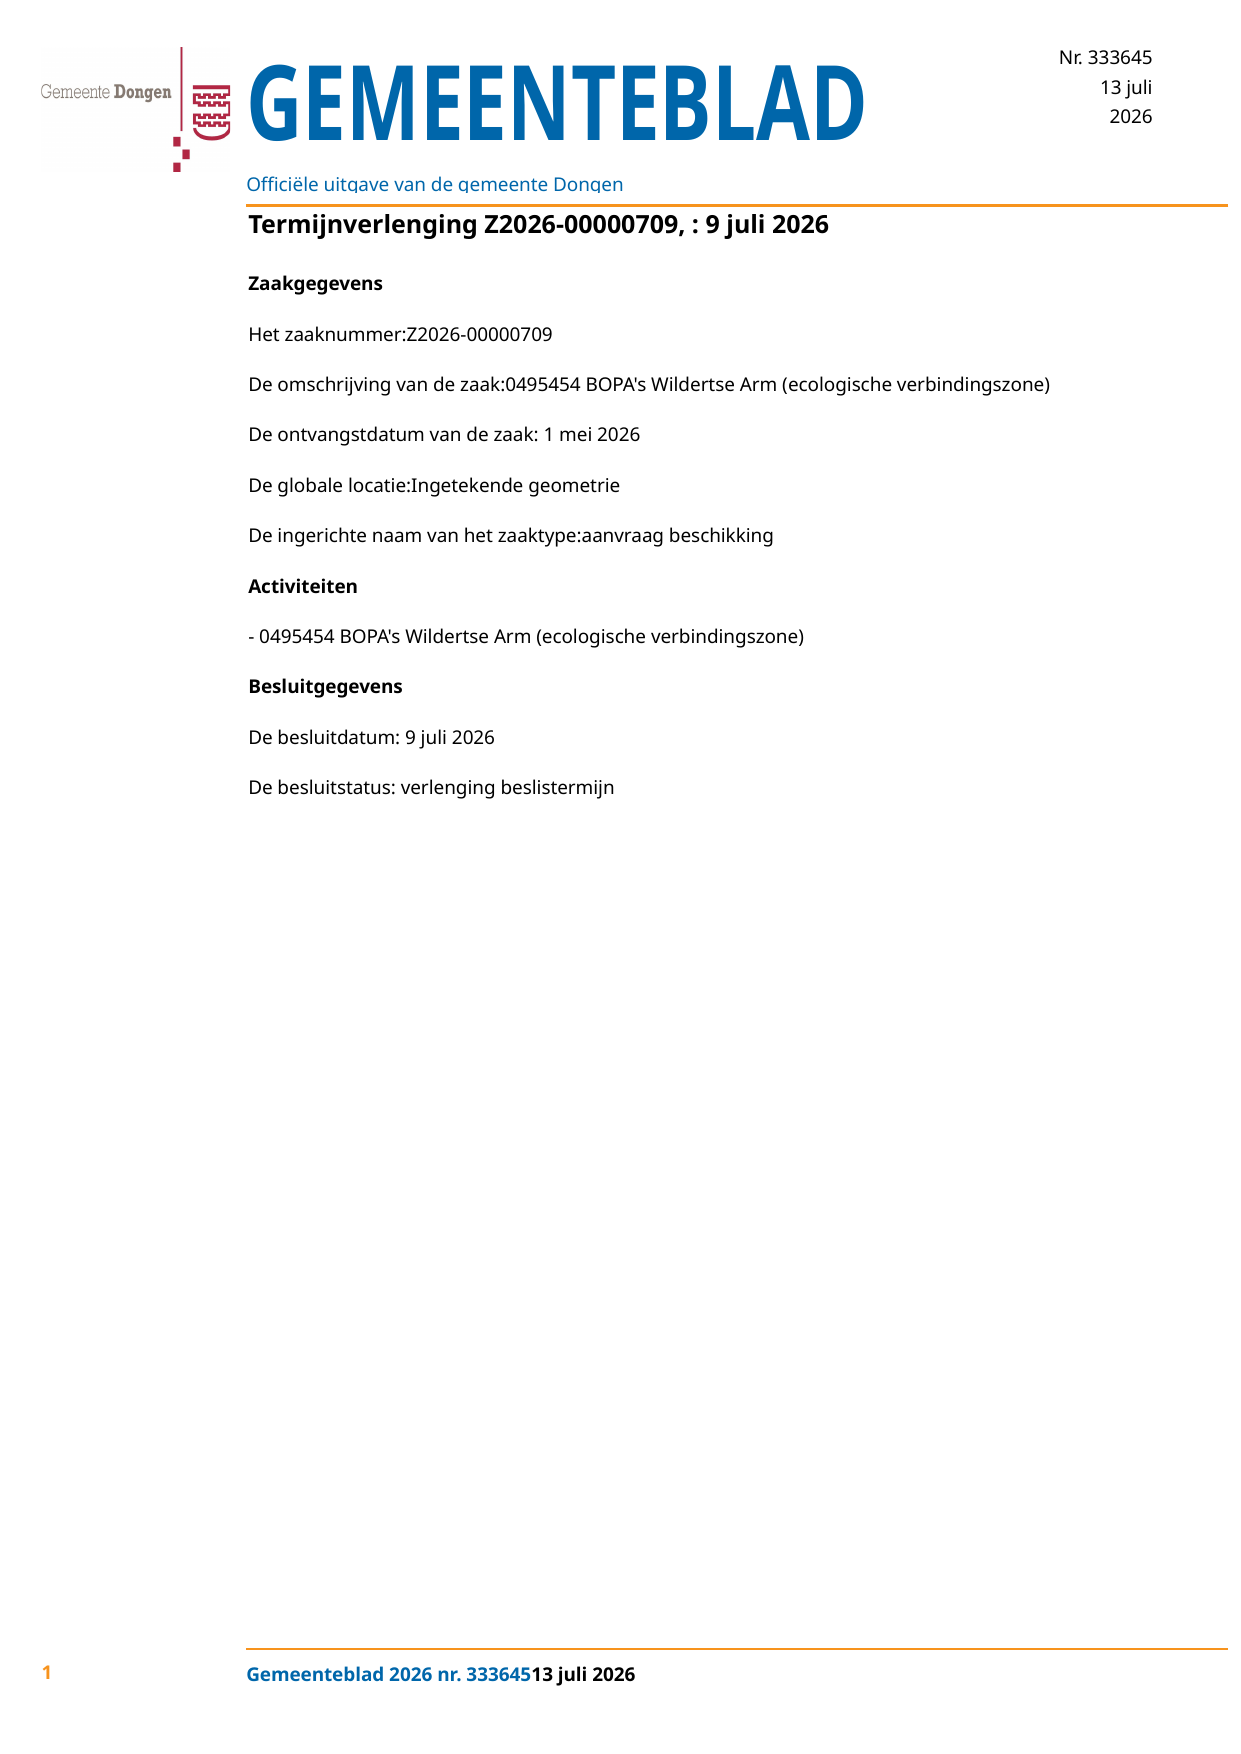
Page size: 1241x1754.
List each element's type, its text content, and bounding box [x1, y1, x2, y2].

text De ontvangstdatum van de zaak: 1 mei 2026 [248, 422, 1152, 447]
text De omschrijving van de zaak:0495454 BOPA's Wildertse Arm (ecologische verbindingszone) [248, 371, 1152, 397]
text Zaakgegevens [248, 270, 1152, 296]
text Besluitgegevens [248, 674, 1152, 699]
text De globale locatie:Ingetekende geometrie [248, 472, 1152, 498]
text De besluitstatus: verlenging beslistermijn [248, 774, 1152, 800]
text De ingerichte naam van het zaaktype:aanvraag beschikking [248, 522, 1152, 548]
text - 0495454 BOPA's Wildertse Arm (ecologische verbindingszone) [248, 623, 1152, 649]
text Activiteiten [248, 573, 1152, 598]
text Termijnverlenging Z2026-00000709, : 9 juli 2026 [248, 207, 1152, 241]
picture [41, 47, 231, 172]
text Het zaaknummer:Z2026-00000709 [248, 321, 1152, 346]
text De besluitdatum: 9 juli 2026 [248, 724, 1152, 750]
